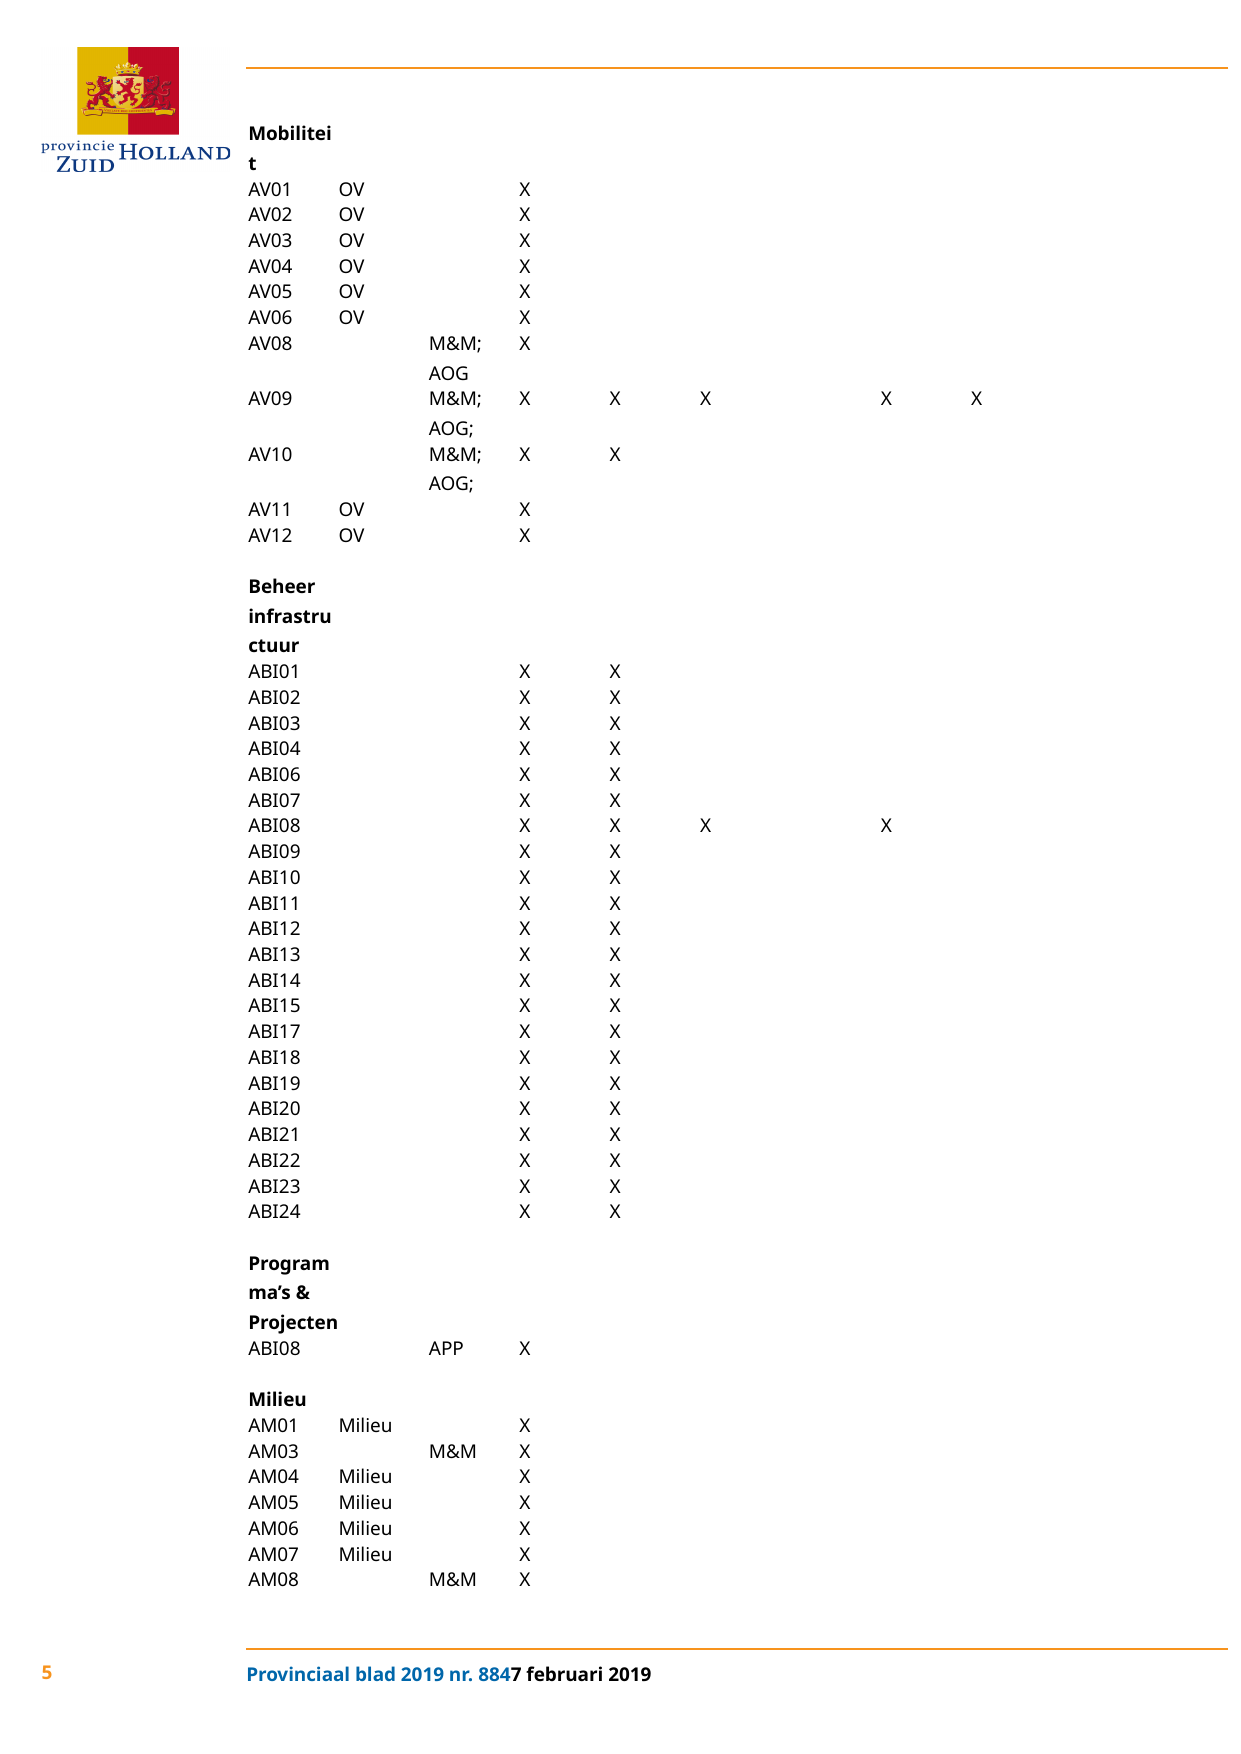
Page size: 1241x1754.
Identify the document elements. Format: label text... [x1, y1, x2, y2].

table_cell [700, 1096, 790, 1121]
table_cell X [881, 386, 971, 441]
table_cell [519, 121, 609, 176]
table_cell [1061, 95, 1152, 121]
table_cell X [609, 1019, 700, 1044]
table_cell [338, 761, 429, 787]
table_cell [1061, 1386, 1152, 1412]
table_cell [1061, 1412, 1152, 1438]
table_cell [971, 1566, 1061, 1592]
table_cell [338, 1044, 429, 1070]
table_cell [429, 710, 519, 735]
table_cell [429, 916, 519, 941]
table_cell [971, 1121, 1061, 1147]
table_cell [429, 1224, 519, 1250]
table_cell [881, 1121, 971, 1147]
table_cell [609, 253, 700, 279]
table_cell [881, 838, 971, 864]
table_cell [971, 1515, 1061, 1541]
table_cell OV [338, 253, 429, 279]
table_cell X [519, 838, 609, 864]
table_cell Milieu [338, 1464, 429, 1489]
table_cell [429, 993, 519, 1018]
table_cell [971, 253, 1061, 279]
table_cell [609, 1224, 700, 1250]
table_cell [429, 787, 519, 813]
table_cell X [519, 864, 609, 890]
table_cell [700, 761, 790, 787]
table_cell [881, 761, 971, 787]
table_cell [338, 890, 429, 916]
table_cell [429, 1250, 519, 1335]
table_cell [429, 1464, 519, 1489]
table_cell [790, 573, 881, 658]
table_cell X [609, 1147, 700, 1173]
table_cell [790, 305, 881, 330]
table_cell [881, 967, 971, 993]
table_cell [1061, 735, 1152, 761]
table_cell [790, 1199, 881, 1224]
table_cell [609, 522, 700, 548]
table_cell [790, 761, 881, 787]
table_cell AV01 [248, 176, 338, 202]
table_cell [881, 279, 971, 304]
table_cell AM07 [248, 1541, 338, 1566]
table_cell [971, 227, 1061, 253]
table_cell [971, 1044, 1061, 1070]
table_cell X [519, 1147, 609, 1173]
table_cell [429, 890, 519, 916]
table_cell [790, 1224, 881, 1250]
table_cell X [519, 496, 609, 522]
table_cell [881, 993, 971, 1018]
table_cell [881, 121, 971, 176]
table_cell [248, 548, 338, 573]
table_cell [700, 1541, 790, 1566]
table_cell [881, 496, 971, 522]
table_cell [790, 787, 881, 813]
table_cell [248, 95, 338, 121]
table_cell [429, 548, 519, 573]
table_cell [429, 305, 519, 330]
table_cell X [609, 1096, 700, 1121]
table_cell [700, 330, 790, 386]
table_cell OV [338, 227, 429, 253]
table_cell [1061, 176, 1152, 202]
table_cell [881, 305, 971, 330]
table_cell AM01 [248, 1412, 338, 1438]
table_cell [1061, 330, 1152, 386]
table_cell [700, 548, 790, 573]
table_cell [700, 838, 790, 864]
table_cell [338, 330, 429, 386]
table_cell [609, 1464, 700, 1489]
table_cell [971, 1173, 1061, 1198]
table_cell OV [338, 522, 429, 548]
table_cell AV11 [248, 496, 338, 522]
table_cell [429, 95, 519, 121]
table_cell [429, 761, 519, 787]
table_cell [971, 573, 1061, 658]
table_cell X [519, 1515, 609, 1541]
table_cell [1061, 890, 1152, 916]
table_cell [971, 279, 1061, 304]
table_cell [700, 967, 790, 993]
table_cell [790, 1566, 881, 1592]
table_cell ABI24 [248, 1199, 338, 1224]
table_cell [971, 787, 1061, 813]
table_cell [1061, 1044, 1152, 1070]
table_cell [338, 121, 429, 176]
table_cell X [971, 386, 1061, 441]
table_cell [971, 684, 1061, 710]
table_cell [429, 684, 519, 710]
table_cell [700, 1224, 790, 1250]
table_cell [700, 227, 790, 253]
table_cell [881, 710, 971, 735]
table_cell [609, 121, 700, 176]
table_cell [700, 941, 790, 967]
table_cell [609, 202, 700, 227]
table_cell [700, 176, 790, 202]
table_cell [700, 253, 790, 279]
table_cell X [519, 386, 609, 441]
table_cell X [519, 993, 609, 1018]
table_cell [700, 684, 790, 710]
table_cell [1061, 227, 1152, 253]
table_cell X [519, 202, 609, 227]
table_cell [1061, 761, 1152, 787]
table_cell X [519, 1121, 609, 1147]
table_cell AM05 [248, 1489, 338, 1515]
table_cell M&M [429, 1438, 519, 1463]
table_cell X [519, 1438, 609, 1463]
table_cell ABI08 [248, 1335, 338, 1361]
table_cell [338, 1250, 429, 1335]
table_cell AV12 [248, 522, 338, 548]
table_cell [609, 279, 700, 304]
table_cell [700, 95, 790, 121]
table_cell [338, 1173, 429, 1198]
table_cell [429, 176, 519, 202]
table_cell X [519, 967, 609, 993]
table_cell [700, 1173, 790, 1198]
table_cell [971, 1199, 1061, 1224]
table_cell [609, 496, 700, 522]
table_cell [1061, 710, 1152, 735]
table_cell AV03 [248, 227, 338, 253]
table_cell [790, 253, 881, 279]
table_cell [971, 121, 1061, 176]
table_cell [790, 1464, 881, 1489]
table_cell [1061, 916, 1152, 941]
table_cell [790, 684, 881, 710]
table_cell [971, 305, 1061, 330]
table_cell [1061, 1541, 1152, 1566]
table_cell [609, 330, 700, 386]
table_cell [881, 1541, 971, 1566]
table_cell M&M; AOG; [429, 441, 519, 496]
table_cell [971, 1147, 1061, 1173]
table_cell [338, 573, 429, 658]
table_cell [790, 386, 881, 441]
table_cell [338, 1199, 429, 1224]
table_cell [338, 838, 429, 864]
table_cell APP [429, 1335, 519, 1361]
table_cell [429, 121, 519, 176]
table_cell X [519, 253, 609, 279]
table_cell [429, 1386, 519, 1412]
table_cell [971, 1489, 1061, 1515]
table_cell [338, 1121, 429, 1147]
table_cell [429, 1489, 519, 1515]
table_cell [1061, 1224, 1152, 1250]
table_cell X [519, 684, 609, 710]
table_cell [700, 1489, 790, 1515]
table_cell X [519, 1096, 609, 1121]
table_cell X [609, 1121, 700, 1147]
table_cell [700, 1412, 790, 1438]
table_cell X [609, 916, 700, 941]
table_cell [1061, 1515, 1152, 1541]
table_cell [790, 838, 881, 864]
table_cell [1061, 1335, 1152, 1361]
table_cell [881, 658, 971, 684]
table_cell [790, 1173, 881, 1198]
table_cell [338, 993, 429, 1018]
table_cell [790, 1250, 881, 1335]
table_cell ABI13 [248, 941, 338, 967]
table_cell Milieu [338, 1541, 429, 1566]
table_cell [790, 1019, 881, 1044]
table_cell [971, 1224, 1061, 1250]
table_cell [790, 1438, 881, 1463]
table_cell [700, 202, 790, 227]
table_cell [700, 993, 790, 1018]
table_cell [338, 787, 429, 813]
table_cell [519, 95, 609, 121]
picture [41, 47, 231, 172]
table_cell AM08 [248, 1566, 338, 1592]
table_cell [429, 1199, 519, 1224]
table_cell [1061, 1147, 1152, 1173]
table_cell M&M; AOG [429, 330, 519, 386]
table_cell [429, 735, 519, 761]
table_cell [609, 1489, 700, 1515]
table_cell [790, 1515, 881, 1541]
table_cell [700, 305, 790, 330]
table_cell [700, 1361, 790, 1386]
table_cell [1061, 573, 1152, 658]
table_cell [971, 1386, 1061, 1412]
table_cell [881, 548, 971, 573]
table_cell [700, 1019, 790, 1044]
table_cell [700, 1438, 790, 1463]
table_cell [881, 1224, 971, 1250]
table_cell [429, 279, 519, 304]
table_cell [338, 1438, 429, 1463]
table_cell [700, 1250, 790, 1335]
table_cell Mobiliteit [248, 121, 338, 176]
table_cell ABI23 [248, 1173, 338, 1198]
table_cell [429, 1515, 519, 1541]
table_cell X [519, 1019, 609, 1044]
table_cell [881, 735, 971, 761]
table_cell X [519, 330, 609, 386]
table_cell [338, 1566, 429, 1592]
table_cell Beheer infrastructuur [248, 573, 338, 658]
table_cell [971, 761, 1061, 787]
table_cell [700, 1386, 790, 1412]
table_cell X [519, 710, 609, 735]
table_cell [971, 441, 1061, 496]
table_cell X [519, 1541, 609, 1566]
table_cell X [609, 735, 700, 761]
table_cell [790, 1412, 881, 1438]
table_cell [881, 330, 971, 386]
table_cell [881, 95, 971, 121]
table_cell X [519, 1412, 609, 1438]
table_cell [609, 1250, 700, 1335]
table_cell [881, 253, 971, 279]
table_cell AV02 [248, 202, 338, 227]
table_cell [790, 1541, 881, 1566]
table_cell [338, 1335, 429, 1361]
table_cell [1061, 522, 1152, 548]
table_cell [519, 1224, 609, 1250]
table_cell ABI20 [248, 1096, 338, 1121]
table_cell [338, 710, 429, 735]
table_cell [971, 941, 1061, 967]
table_cell [519, 1386, 609, 1412]
table_cell [429, 967, 519, 993]
table_cell [338, 548, 429, 573]
table_cell [1061, 1464, 1152, 1489]
table_cell [700, 890, 790, 916]
table_cell X [519, 941, 609, 967]
table_cell [609, 1335, 700, 1361]
table_cell ABI15 [248, 993, 338, 1018]
table_cell [1061, 864, 1152, 890]
table_cell X [519, 1489, 609, 1515]
table_cell [429, 1541, 519, 1566]
table_cell [429, 941, 519, 967]
table_cell [1061, 1250, 1152, 1335]
table_cell [338, 735, 429, 761]
table_cell [971, 548, 1061, 573]
table_cell X [609, 1070, 700, 1096]
table_cell [429, 658, 519, 684]
table_cell X [609, 890, 700, 916]
table_cell AM03 [248, 1438, 338, 1463]
table_cell [971, 967, 1061, 993]
table_cell [790, 1361, 881, 1386]
table_cell [429, 1121, 519, 1147]
table_cell [881, 1250, 971, 1335]
table_cell X [519, 1070, 609, 1096]
table_cell [790, 202, 881, 227]
table_cell [881, 1147, 971, 1173]
table_cell ABI14 [248, 967, 338, 993]
table_cell X [519, 1199, 609, 1224]
table_cell X [609, 710, 700, 735]
table_cell ABI19 [248, 1070, 338, 1096]
table_cell [1061, 1438, 1152, 1463]
table_cell [971, 95, 1061, 121]
table_cell [881, 1566, 971, 1592]
table_cell X [609, 684, 700, 710]
table_cell [881, 1412, 971, 1438]
table_cell [881, 890, 971, 916]
table_cell [700, 279, 790, 304]
table_cell [429, 522, 519, 548]
table_cell AM06 [248, 1515, 338, 1541]
table_cell [881, 227, 971, 253]
table_cell [700, 496, 790, 522]
table_cell X [519, 305, 609, 330]
table_cell [700, 573, 790, 658]
table_cell ABI17 [248, 1019, 338, 1044]
table_cell [790, 522, 881, 548]
table_cell [881, 1199, 971, 1224]
table_cell [790, 1335, 881, 1361]
table_cell [700, 1070, 790, 1096]
table_cell [881, 573, 971, 658]
table_cell [971, 496, 1061, 522]
table_cell [700, 522, 790, 548]
table_cell [790, 1121, 881, 1147]
table_cell [790, 121, 881, 176]
table_cell [971, 330, 1061, 386]
table_cell [429, 1096, 519, 1121]
table_cell [429, 1173, 519, 1198]
table_cell [971, 735, 1061, 761]
table_cell [1061, 684, 1152, 710]
table_cell [700, 864, 790, 890]
table_cell [790, 941, 881, 967]
table_cell [338, 864, 429, 890]
table_cell [881, 1489, 971, 1515]
table_cell [700, 735, 790, 761]
table_cell [971, 1412, 1061, 1438]
table_cell X [700, 386, 790, 441]
table_cell X [609, 1199, 700, 1224]
table_cell [519, 1250, 609, 1335]
table_cell [700, 121, 790, 176]
table_cell [248, 1361, 338, 1386]
table_cell [790, 1386, 881, 1412]
table_cell AV06 [248, 305, 338, 330]
table_cell [971, 1335, 1061, 1361]
table_cell [338, 1096, 429, 1121]
table_cell [609, 1361, 700, 1386]
table_cell [971, 1096, 1061, 1121]
table_cell [1061, 305, 1152, 330]
table_cell [971, 658, 1061, 684]
table_cell [971, 864, 1061, 890]
table_cell OV [338, 279, 429, 304]
table_cell ABI02 [248, 684, 338, 710]
table_cell [971, 1019, 1061, 1044]
table_cell Milieu [248, 1386, 338, 1412]
table_cell [790, 1044, 881, 1070]
table_cell [971, 838, 1061, 864]
table_cell [609, 1386, 700, 1412]
table_cell [881, 1464, 971, 1489]
table_cell Milieu [338, 1489, 429, 1515]
table_cell X [519, 813, 609, 838]
table_cell [338, 1386, 429, 1412]
table_cell [971, 176, 1061, 202]
table_cell [700, 1566, 790, 1592]
table_cell [429, 253, 519, 279]
table_cell [971, 993, 1061, 1018]
table_cell [790, 710, 881, 735]
table_cell [609, 1515, 700, 1541]
table_cell [429, 202, 519, 227]
table_cell [1061, 496, 1152, 522]
table_cell [790, 735, 881, 761]
table_cell ABI06 [248, 761, 338, 787]
table_cell X [519, 1044, 609, 1070]
table_cell [1061, 813, 1152, 838]
table_cell [1061, 941, 1152, 967]
table_cell [248, 1224, 338, 1250]
table_cell ABI07 [248, 787, 338, 813]
table_cell X [519, 227, 609, 253]
table_cell [881, 1019, 971, 1044]
table_cell X [609, 441, 700, 496]
table_cell X [609, 993, 700, 1018]
table_cell [429, 1019, 519, 1044]
table_cell [338, 1019, 429, 1044]
table_cell X [519, 1173, 609, 1198]
table_cell [971, 202, 1061, 227]
table_cell [1061, 1199, 1152, 1224]
table_cell [609, 1566, 700, 1592]
table_cell ABI12 [248, 916, 338, 941]
table_cell [429, 1070, 519, 1096]
table_cell [881, 1438, 971, 1463]
table_cell [1061, 1566, 1152, 1592]
table_cell [429, 1412, 519, 1438]
table_cell X [519, 1464, 609, 1489]
table_cell [790, 279, 881, 304]
table_cell AV08 [248, 330, 338, 386]
table_cell AV04 [248, 253, 338, 279]
table_cell [338, 684, 429, 710]
table_cell [881, 1361, 971, 1386]
table_cell [429, 1044, 519, 1070]
table_cell [971, 1541, 1061, 1566]
table_cell [700, 441, 790, 496]
table_cell [519, 573, 609, 658]
table_cell [338, 813, 429, 838]
table_cell [881, 941, 971, 967]
table_cell [609, 227, 700, 253]
table_cell X [519, 441, 609, 496]
table_cell [429, 1361, 519, 1386]
table_cell [881, 1096, 971, 1121]
table_cell [700, 1147, 790, 1173]
table_cell [338, 95, 429, 121]
table_cell [338, 1361, 429, 1386]
table_cell [1061, 1121, 1152, 1147]
table_cell [790, 967, 881, 993]
table_cell [338, 916, 429, 941]
table_cell X [609, 941, 700, 967]
table_cell [700, 710, 790, 735]
table_cell [881, 1044, 971, 1070]
table_cell [429, 227, 519, 253]
table_cell [790, 176, 881, 202]
table_cell AV05 [248, 279, 338, 304]
table_cell [429, 864, 519, 890]
table_cell [1061, 1361, 1152, 1386]
table_cell [609, 1412, 700, 1438]
table_cell [971, 1361, 1061, 1386]
table_cell [790, 441, 881, 496]
table_cell ABI21 [248, 1121, 338, 1147]
table_cell [790, 496, 881, 522]
table_cell [1061, 1019, 1152, 1044]
table_cell [609, 1438, 700, 1463]
table_cell [1061, 121, 1152, 176]
table_cell Programma’s & Projecten [248, 1250, 338, 1335]
table_cell [429, 573, 519, 658]
table_cell [429, 496, 519, 522]
table_cell X [609, 838, 700, 864]
table_cell [338, 658, 429, 684]
table_cell [790, 227, 881, 253]
table_cell [1061, 1070, 1152, 1096]
table_cell X [519, 916, 609, 941]
table_cell [700, 916, 790, 941]
table_cell X [609, 813, 700, 838]
table_cell [338, 1147, 429, 1173]
table_cell [881, 684, 971, 710]
table_cell [338, 441, 429, 496]
table_cell [881, 1173, 971, 1198]
table_cell [790, 548, 881, 573]
table_cell [700, 787, 790, 813]
table_cell X [519, 1335, 609, 1361]
table_cell X [519, 176, 609, 202]
table_cell [971, 813, 1061, 838]
table_cell ABI10 [248, 864, 338, 890]
table_cell [971, 522, 1061, 548]
table_cell [338, 386, 429, 441]
table_cell [609, 548, 700, 573]
table_cell [881, 1335, 971, 1361]
table_cell [971, 1438, 1061, 1463]
table_cell OV [338, 202, 429, 227]
table_cell [1061, 1489, 1152, 1515]
table_cell [338, 1224, 429, 1250]
table_cell [1061, 838, 1152, 864]
table_cell X [519, 522, 609, 548]
table_cell [1061, 1096, 1152, 1121]
table_cell [881, 522, 971, 548]
table_cell AV10 [248, 441, 338, 496]
table_cell OV [338, 176, 429, 202]
table_cell [1061, 1173, 1152, 1198]
table_cell [609, 305, 700, 330]
table_cell ABI03 [248, 710, 338, 735]
table_cell ABI01 [248, 658, 338, 684]
table_cell [1061, 202, 1152, 227]
table_cell ABI22 [248, 1147, 338, 1173]
table_cell X [609, 967, 700, 993]
table_cell [1061, 993, 1152, 1018]
table_cell [1061, 386, 1152, 441]
table_cell X [519, 761, 609, 787]
table_cell [790, 993, 881, 1018]
table_cell [609, 176, 700, 202]
table_cell [700, 1515, 790, 1541]
table_cell X [609, 1044, 700, 1070]
table_cell [881, 1386, 971, 1412]
table_cell [971, 916, 1061, 941]
table_cell [1061, 967, 1152, 993]
table_cell [790, 658, 881, 684]
table_cell [429, 813, 519, 838]
table_cell [971, 1070, 1061, 1096]
table_cell [790, 95, 881, 121]
table_cell AM04 [248, 1464, 338, 1489]
table_cell X [519, 279, 609, 304]
table_cell [609, 95, 700, 121]
table_cell X [609, 1173, 700, 1198]
table_cell [971, 1250, 1061, 1335]
table_cell [790, 1096, 881, 1121]
table_cell [790, 890, 881, 916]
table_cell [1061, 441, 1152, 496]
table_cell [790, 330, 881, 386]
table_cell [881, 916, 971, 941]
table_cell [1061, 787, 1152, 813]
table_cell [338, 967, 429, 993]
table_cell [609, 573, 700, 658]
table_cell X [519, 1566, 609, 1592]
table_cell [700, 1044, 790, 1070]
table_cell M&M; AOG; [429, 386, 519, 441]
table_cell [881, 176, 971, 202]
table_cell [700, 1335, 790, 1361]
table_cell [338, 941, 429, 967]
table_cell [519, 548, 609, 573]
table_cell [429, 838, 519, 864]
table_cell Milieu [338, 1412, 429, 1438]
table_cell [790, 813, 881, 838]
table_cell [790, 1147, 881, 1173]
table_cell [338, 1070, 429, 1096]
table_cell ABI11 [248, 890, 338, 916]
table_cell X [609, 761, 700, 787]
table_cell OV [338, 496, 429, 522]
table_cell [429, 1147, 519, 1173]
table_cell X [609, 864, 700, 890]
table_cell [519, 1361, 609, 1386]
table_cell [881, 441, 971, 496]
table_cell ABI04 [248, 735, 338, 761]
table_cell [1061, 279, 1152, 304]
table_cell X [519, 787, 609, 813]
table_cell X [700, 813, 790, 838]
table_cell [881, 787, 971, 813]
table_cell [1061, 658, 1152, 684]
table_cell [790, 864, 881, 890]
table_cell ABI18 [248, 1044, 338, 1070]
table_cell ABI09 [248, 838, 338, 864]
table_cell AV09 [248, 386, 338, 441]
table_cell [700, 1121, 790, 1147]
table_cell [881, 864, 971, 890]
table_cell X [609, 787, 700, 813]
table_cell ABI08 [248, 813, 338, 838]
table_cell Milieu [338, 1515, 429, 1541]
table_cell [1061, 548, 1152, 573]
table_cell [881, 1515, 971, 1541]
table_cell [971, 890, 1061, 916]
table_cell [700, 1464, 790, 1489]
table_cell [700, 658, 790, 684]
table_cell X [609, 658, 700, 684]
table_cell [790, 1489, 881, 1515]
table_cell [790, 916, 881, 941]
table_cell M&M [429, 1566, 519, 1592]
table_cell [971, 710, 1061, 735]
table_cell [1061, 253, 1152, 279]
table_cell OV [338, 305, 429, 330]
table_cell X [609, 386, 700, 441]
table_cell X [519, 735, 609, 761]
table_cell [971, 1464, 1061, 1489]
table_cell [881, 1070, 971, 1096]
table_cell [700, 1199, 790, 1224]
table_cell X [519, 890, 609, 916]
table_cell [790, 1070, 881, 1096]
table_cell [609, 1541, 700, 1566]
table_cell [881, 202, 971, 227]
table_cell X [881, 813, 971, 838]
table_cell X [519, 658, 609, 684]
